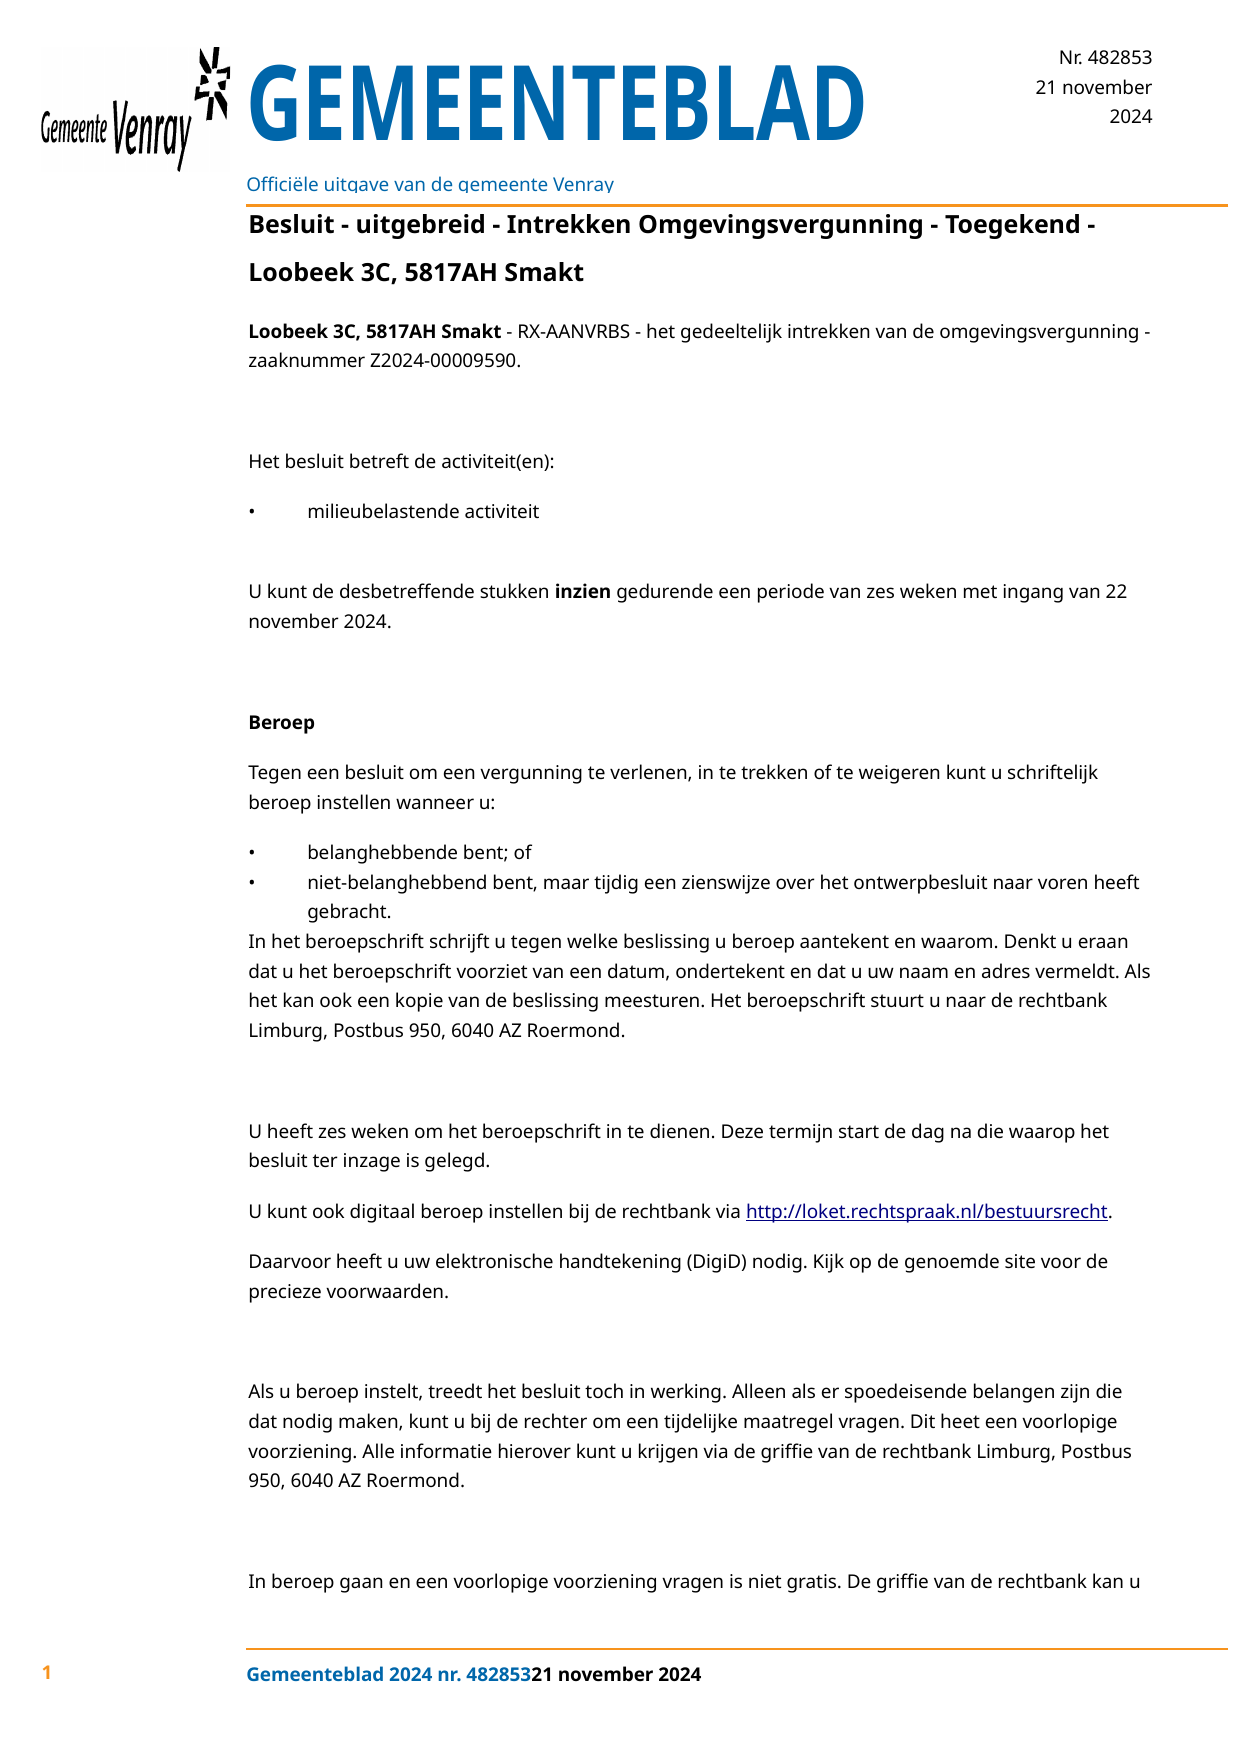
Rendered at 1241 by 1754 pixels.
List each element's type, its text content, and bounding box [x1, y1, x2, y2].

text Besluit - uitgebreid - Intrekken Omgevingsvergunning - Toegekend - Loobeek 3C, 5817AH Smakt [248, 207, 1152, 288]
text Loobeek 3C, 5817AH Smakt - RX-AANVRBS - het gedeeltelijk intrekken van de omgevingsvergunning - zaaknummer Z2024-00009590. [248, 318, 1152, 373]
text In beroep gaan en een voorlopige voorziening vragen is niet gratis. De griffie van de rechtbank kan u [248, 1568, 1152, 1594]
text In het beroepschrift schrijft u tegen welke beslissing u beroep aantekent en waarom. Denkt u eraan dat u het beroepschrift voorziet van een datum, ondertekent en dat u uw naam en adres vermeldt. Als het kan ook een kopie van de beslissing meesturen. Het beroepschrift stuurt u naar de rechtbank Limburg, Postbus 950, 6040 AZ Roermond. [248, 928, 1152, 1043]
list niet-belanghebbend bent, maar tijdig een zienswijze over het ontwerpbesluit naar voren heeft gebracht. [248, 869, 1152, 924]
picture [41, 47, 231, 172]
text U kunt ook digitaal beroep instellen bij de rechtbank via http://loket.rechtspraak.nl/bestuursrecht. [248, 1198, 1152, 1224]
text Tegen een besluit om een vergunning te verlenen, in te trekken of te weigeren kunt u schriftelijk beroep instellen wanneer u: [248, 759, 1152, 815]
text Daarvoor heeft u uw elektronische handtekening (DigiD) nodig. Kijk op de genoemde site voor de precieze voorwaarden. [248, 1248, 1152, 1304]
text U kunt de desbetreffende stukken inzien gedurende een periode van zes weken met ingang van 22 november 2024. [248, 579, 1152, 634]
text Het besluit betreft de activiteit(en): [248, 448, 1152, 474]
text Beroep [248, 709, 1152, 735]
text U heeft zes weken om het beroepschrift in te dienen. Deze termijn start de dag na die waarop het besluit ter inzage is gelegd. [248, 1118, 1152, 1173]
list milieubelastende activiteit [248, 499, 1152, 524]
text Als u beroep instelt, treedt het besluit toch in werking. Alleen als er spoedeisende belangen zijn die dat nodig maken, kunt u bij de rechter om een tijdelijke maatregel vragen. Dit heet een voorlopige voorziening. Alle informatie hierover kunt u krijgen via de griffie van de rechtbank Limburg, Postbus 950, 6040 AZ Roermond. [248, 1379, 1152, 1493]
list belanghebbende bent; of [248, 839, 1152, 865]
